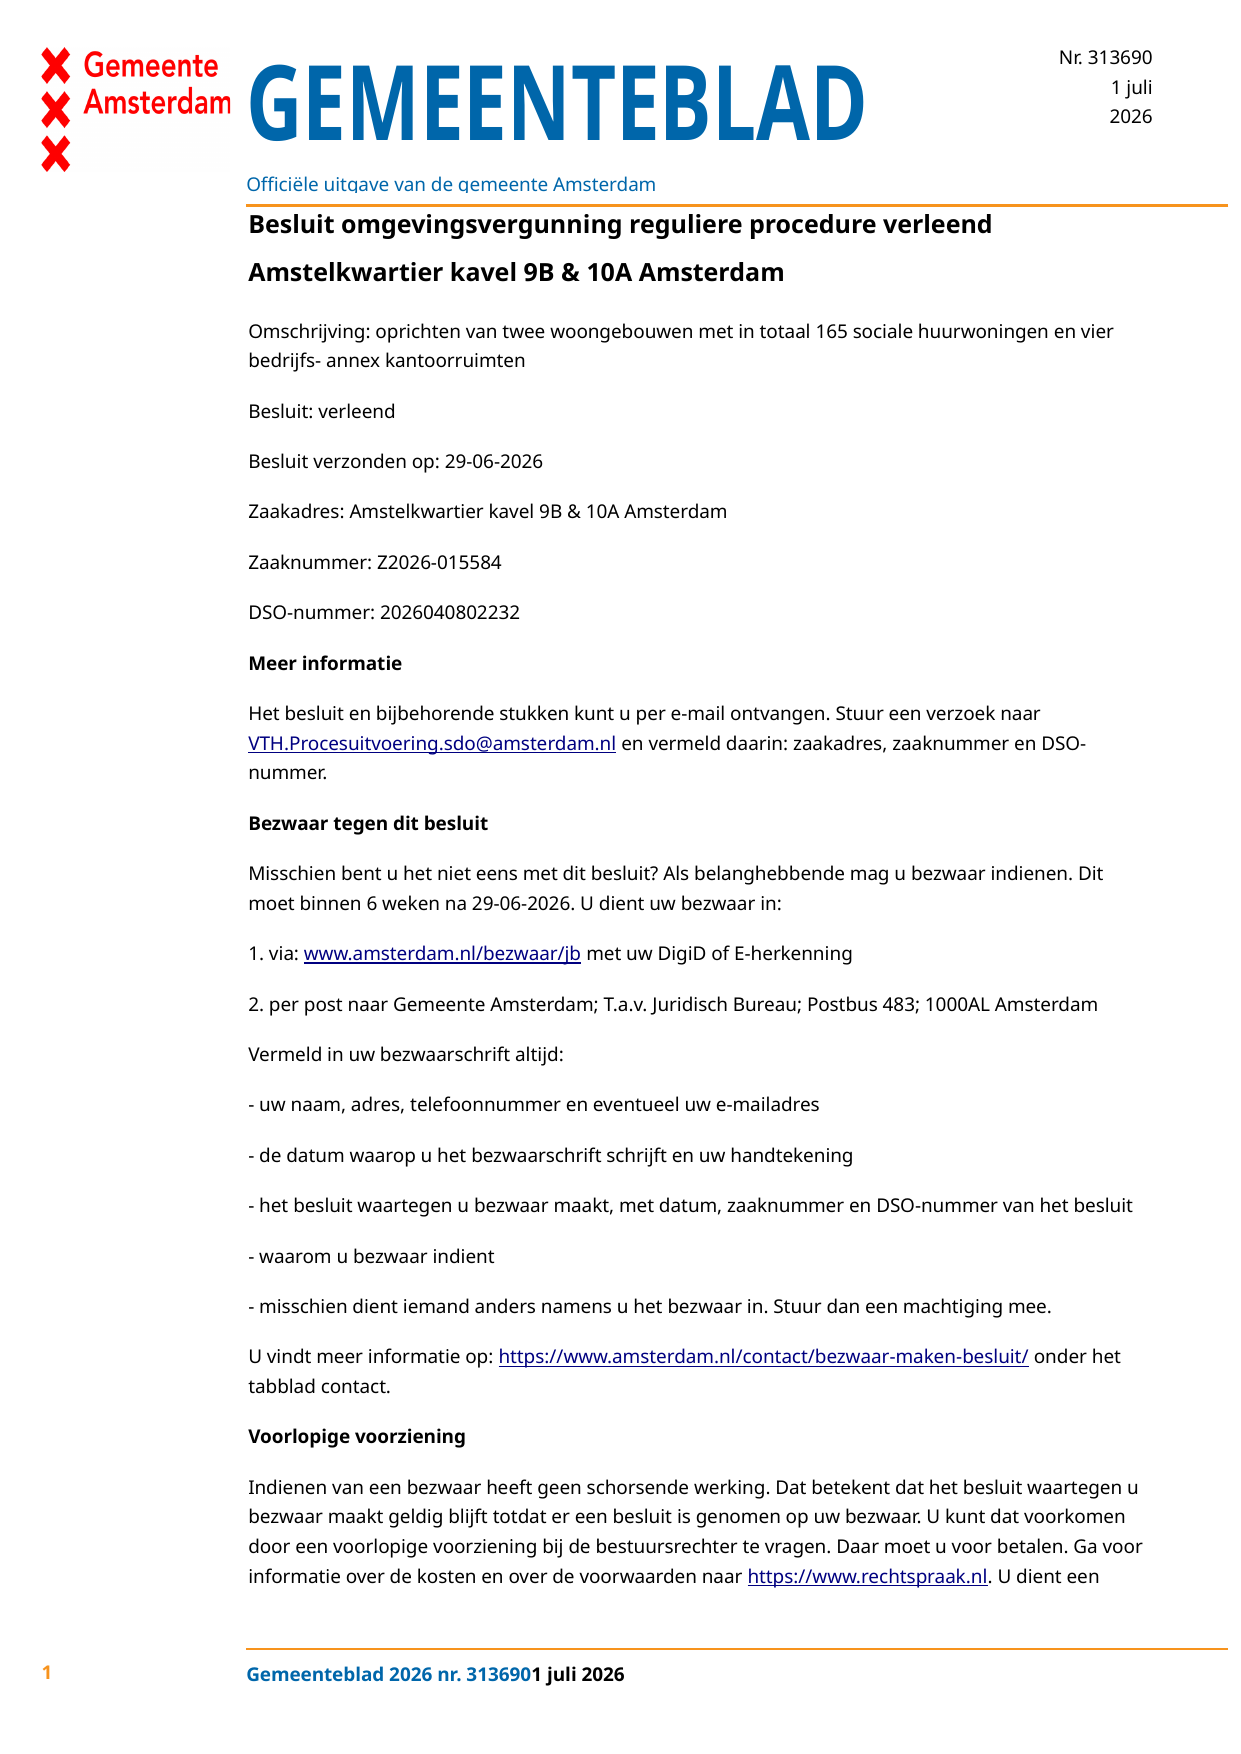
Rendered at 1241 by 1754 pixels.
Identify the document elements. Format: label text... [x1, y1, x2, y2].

text Meer informatie [248, 650, 1152, 676]
text Voorlopige voorziening [248, 1424, 1152, 1449]
text Besluit omgevingsvergunning reguliere procedure verleend Amstelkwartier kavel 9B & 10A Amsterdam [248, 207, 1152, 288]
text Zaaknummer: Z2026-015584 [248, 549, 1152, 575]
text Het besluit en bijbehorende stukken kunt u per e-mail ontvangen. Stuur een verzoek naar VTH.Procesuitvoering.sdo@amsterdam.nl en vermeld daarin: zaakadres, zaaknummer en DSO-nummer. [248, 700, 1152, 785]
text - waarom u bezwaar indient [248, 1243, 1152, 1269]
text Bezwaar tegen dit besluit [248, 810, 1152, 836]
text - uw naam, adres, telefoonnummer en eventueel uw e-mailadres [248, 1092, 1152, 1117]
text U vindt meer informatie op: https://www.amsterdam.nl/contact/bezwaar-maken-besluit/ onder het tabblad contact. [248, 1344, 1152, 1399]
text Indienen van een bezwaar heeft geen schorsende werking. Dat betekent dat het besluit waartegen u bezwaar maakt geldig blijft totdat er een besluit is genomen op uw bezwaar. U kunt dat voorkomen door een voorlopige voorziening bij de bestuursrechter te vragen. Daar moet u voor betalen. Ga voor informatie over de kosten en over de voorwaarden naar https://www.rechtspraak.nl. U dient een [248, 1474, 1152, 1589]
picture [41, 47, 231, 172]
text DSO-nummer: 2026040802232 [248, 599, 1152, 625]
text Vermeld in uw bezwaarschrift altijd: [248, 1041, 1152, 1067]
text - het besluit waartegen u bezwaar maakt, met datum, zaaknummer en DSO-nummer van het besluit [248, 1192, 1152, 1218]
text 2. per post naar Gemeente Amsterdam; T.a.v. Juridisch Bureau; Postbus 483; 1000AL Amsterdam [248, 991, 1152, 1017]
text Besluit: verleend [248, 398, 1152, 424]
text - de datum waarop u het bezwaarschrift schrijft en uw handtekening [248, 1142, 1152, 1168]
text Omschrijving: oprichten van twee woongebouwen met in totaal 165 sociale huurwoningen en vier bedrijfs- annex kantoorruimten [248, 318, 1152, 373]
text Zaakadres: Amstelkwartier kavel 9B & 10A Amsterdam [248, 499, 1152, 524]
text Besluit verzonden op: 29-06-2026 [248, 448, 1152, 474]
text Misschien bent u het niet eens met dit besluit? Als belanghebbende mag u bezwaar indienen. Dit moet binnen 6 weken na 29-06-2026. U dient uw bezwaar in: [248, 860, 1152, 916]
text 1. via: www.amsterdam.nl/bezwaar/jb met uw DigiD of E-herkenning [248, 940, 1152, 966]
text - misschien dient iemand anders namens u het bezwaar in. Stuur dan een machtiging mee. [248, 1293, 1152, 1319]
